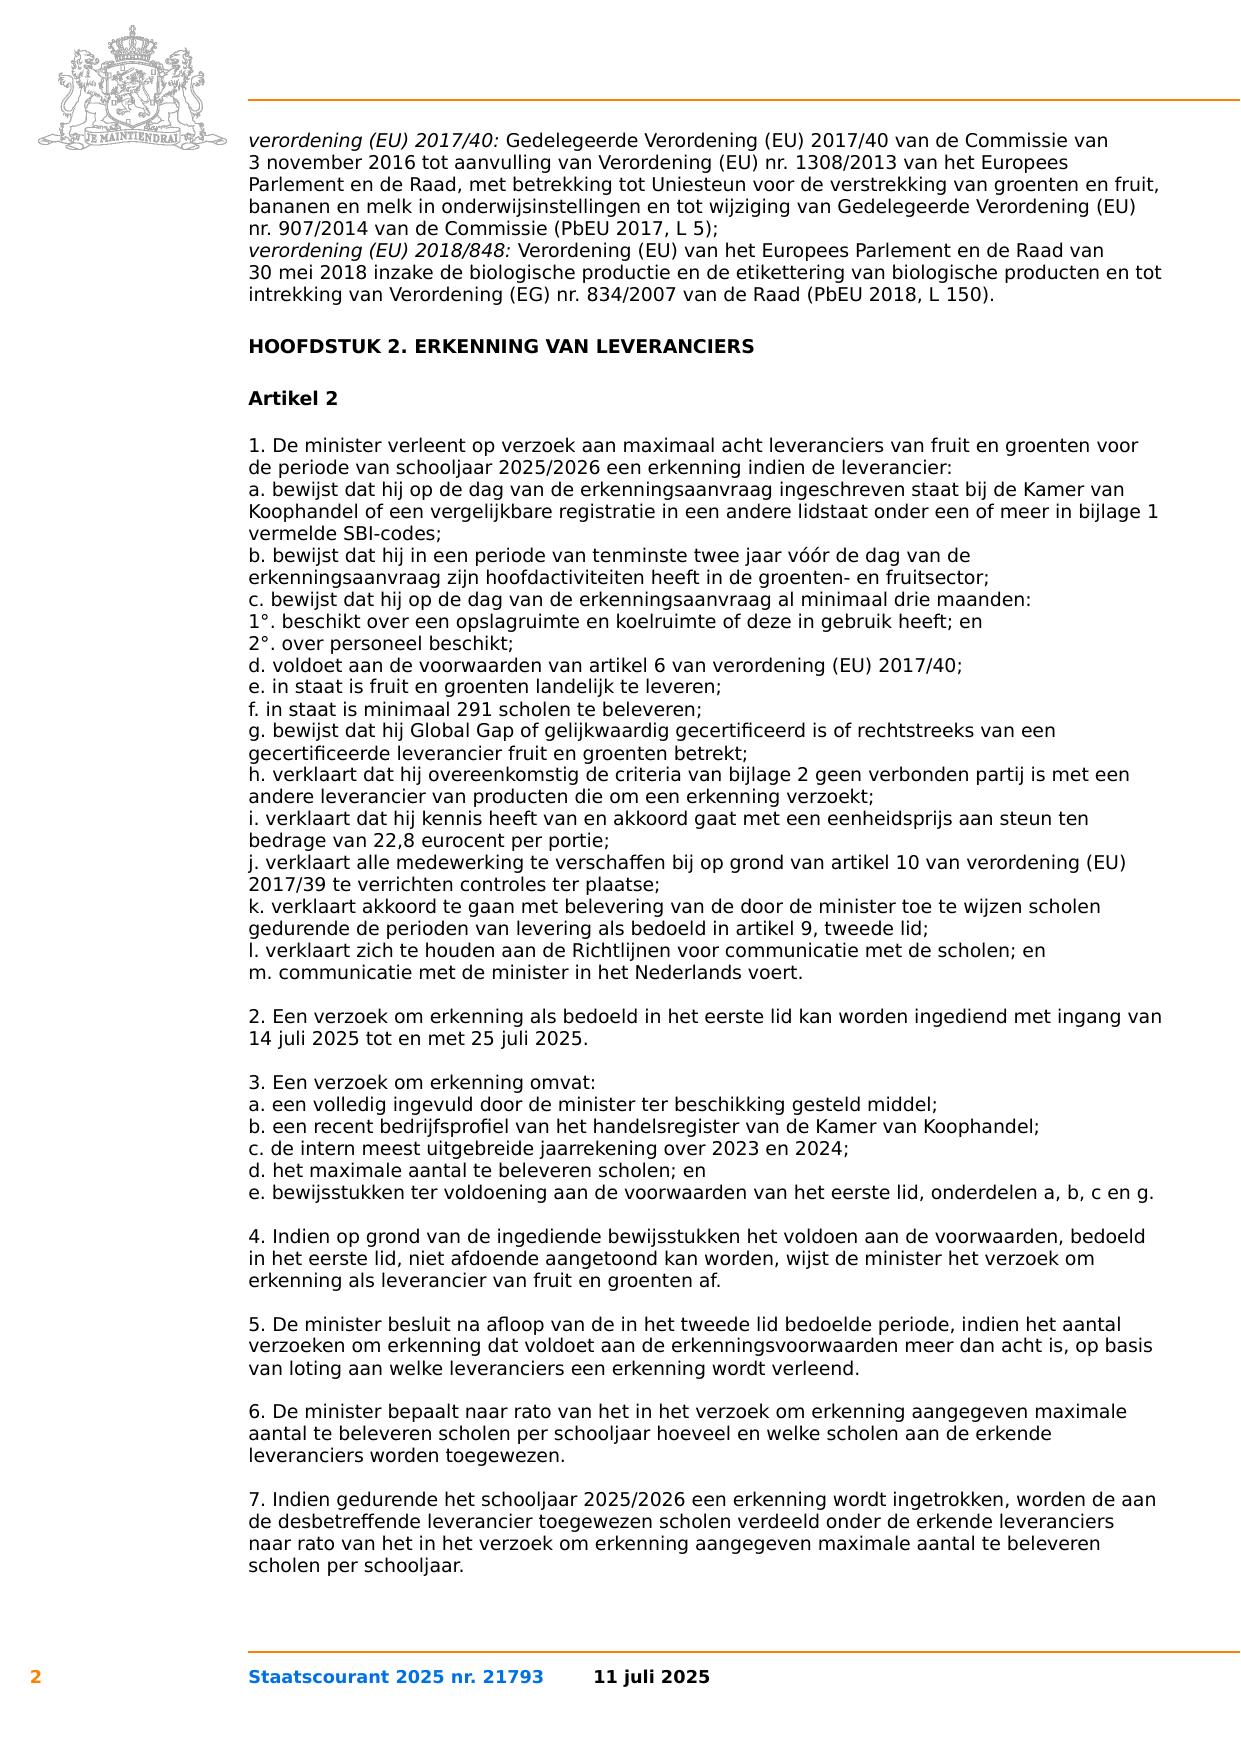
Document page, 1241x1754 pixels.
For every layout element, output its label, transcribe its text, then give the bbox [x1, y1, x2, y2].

text 1°. beschikt over een opslagruimte en koelruimte of deze in gebruik heeft; en [248, 611, 1163, 632]
text e. bewijsstukken ter voldoening aan de voorwaarden van het eerste lid, onderdelen a, b, c en g. [248, 1182, 1163, 1204]
text k. verklaart akkoord te gaan met belevering van de door de minister toe te wijzen scholen gedurende de perioden van levering als bedoeld in artikel 9, tweede lid; [248, 896, 1163, 940]
text 2°. over personeel beschikt; [248, 632, 1163, 654]
text l. verklaart zich te houden aan de Richtlijnen voor communicatie met de scholen; en [248, 940, 1163, 962]
text b. bewijst dat hij in een periode van tenminste twee jaar vóór de dag van de erkenningsaanvraag zijn hoofdactiviteiten heeft in de groenten- en fruitsector; [248, 544, 1163, 588]
text h. verklaart dat hij overeenkomstig de criteria van bijlage 2 geen verbonden partij is met een andere leverancier van producten die om een erkenning verzoekt; [248, 764, 1163, 808]
text 5. De minister besluit na afloop van de in het tweede lid bedoelde periode, indien het aantal verzoeken om erkenning dat voldoet aan de erkenningsvoorwaarden meer dan acht is, op basis van loting aan welke leveranciers een erkenning wordt verleend. [248, 1313, 1163, 1379]
text b. een recent bedrijfsprofiel van het handelsregister van de Kamer van Koophandel; [248, 1116, 1163, 1138]
text c. bewijst dat hij op de dag van de erkenningsaanvraag al minimaal drie maanden: [248, 588, 1163, 611]
picture [38, 25, 227, 150]
text 1. De minister verleent op verzoek aan maximaal acht leveranciers van fruit en groenten voor de periode van schooljaar 2025/2026 een erkenning indien de leverancier: [248, 435, 1163, 479]
text g. bewijst dat hij Global Gap of gelijkwaardig gecertificeerd is of rechtstreeks van een gecertificeerde leverancier fruit en groenten betrekt; [248, 720, 1163, 764]
text 3. Een verzoek om erkenning omvat: [248, 1072, 1163, 1094]
text m. communicatie met de minister in het Nederlands voert. [248, 962, 1163, 984]
text verordening (EU) 2018/848: Verordening (EU) van het Europees Parlement en de Raad van 30 mei 2018 inzake de biologische productie en de etikettering van biologische producten en tot intrekking van Verordening (EG) nr. 834/2007 van de Raad (PbEU 2018, L 150). [248, 240, 1163, 306]
text 2. Een verzoek om erkenning als bedoeld in het eerste lid kan worden ingediend met ingang van 14 juli 2025 tot en met 25 juli 2025. [248, 1006, 1163, 1050]
text e. in staat is fruit en groenten landelijk te leveren; [248, 676, 1163, 698]
text j. verklaart alle medewerking te verschaffen bij op grond van artikel 10 van verordening (EU) 2017/39 te verrichten controles ter plaatse; [248, 852, 1163, 896]
text a. een volledig ingevuld door de minister ter beschikking gesteld middel; [248, 1094, 1163, 1116]
text a. bewijst dat hij op de dag van de erkenningsaanvraag ingeschreven staat bij de Kamer van Koophandel of een vergelijkbare registratie in een andere lidstaat onder een of meer in bijlage 1 vermelde SBI-codes; [248, 479, 1163, 544]
text 4. Indien op grond van de ingediende bewijsstukken het voldoen aan de voorwaarden, bedoeld in het eerste lid, niet afdoende aangetoond kan worden, wijst de minister het verzoek om erkenning als leverancier van fruit en groenten af. [248, 1226, 1163, 1292]
text d. het maximale aantal te beleveren scholen; en [248, 1160, 1163, 1182]
text 6. De minister bepaalt naar rato van het in het verzoek om erkenning aangegeven maximale aantal te beleveren scholen per schooljaar hoeveel en welke scholen aan de erkende leveranciers worden toegewezen. [248, 1401, 1163, 1467]
text 7. Indien gedurende het schooljaar 2025/2026 een erkenning wordt ingetrokken, worden de aan de desbetreffende leverancier toegewezen scholen verdeeld onder de erkende leveranciers naar rato van het in het verzoek om erkenning aangegeven maximale aantal te beleveren scholen per schooljaar. [248, 1489, 1163, 1577]
text d. voldoet aan de voorwaarden van artikel 6 van verordening (EU) 2017/40; [248, 654, 1163, 676]
text f. in staat is minimaal 291 scholen te beleveren; [248, 698, 1163, 720]
text verordening (EU) 2017/40: Gedelegeerde Verordening (EU) 2017/40 van de Commissie van 3 november 2016 tot aanvulling van Verordening (EU) nr. 1308/2013 van het Europees Parlement en de Raad, met betrekking tot Uniesteun voor de verstrekking van groenten en fruit, bananen en melk in onderwijsinstellingen en tot wijziging van Gedelegeerde Verordening (EU) nr. 907/2014 van de Commissie (PbEU 2017, L 5); [248, 130, 1163, 240]
subtitle Artikel 2 [248, 388, 1163, 410]
text i. verklaart dat hij kennis heeft van en akkoord gaat met een eenheidsprijs aan steun ten bedrage van 22,8 eurocent per portie; [248, 808, 1163, 852]
subtitle HOOFDSTUK 2. ERKENNING VAN LEVERANCIERS [248, 336, 1163, 358]
text c. de intern meest uitgebreide jaarrekening over 2023 en 2024; [248, 1138, 1163, 1160]
